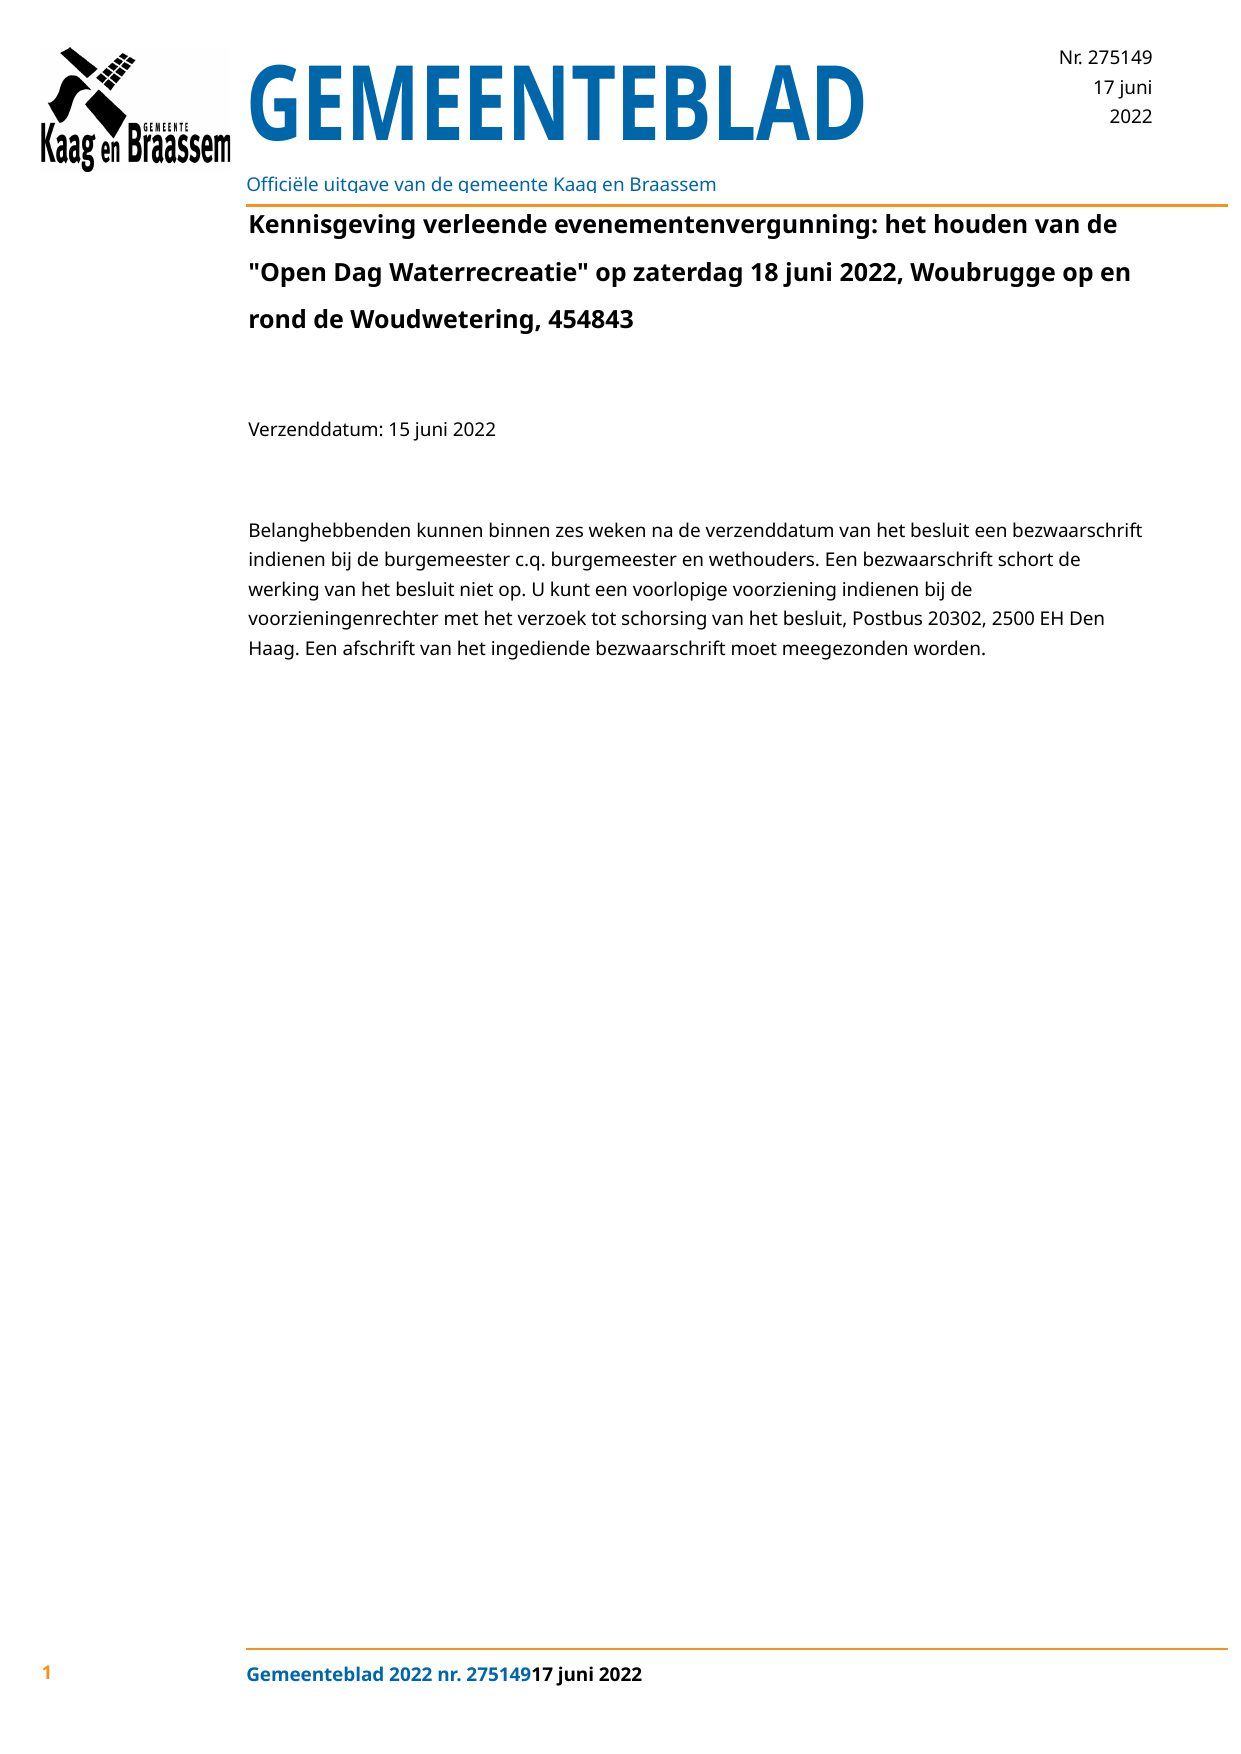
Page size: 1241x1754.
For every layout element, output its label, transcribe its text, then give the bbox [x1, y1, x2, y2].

text Kennisgeving verleende evenementenvergunning: het houden van de "Open Dag Waterrecreatie" op zaterdag 18 juni 2022, Woubrugge op en rond de Woudwetering, 454843 [248, 207, 1152, 336]
text Verzenddatum: 15 juni 2022 [248, 416, 1152, 442]
text Belanghebbenden kunnen binnen zes weken na de verzenddatum van het besluit een bezwaarschrift indienen bij de burgemeester c.q. burgemeester en wethouders. Een bezwaarschrift schort de werking van het besluit niet op. U kunt een voorlopige voorziening indienen bij de voorzieningenrechter met het verzoek tot schorsing van het besluit, Postbus 20302, 2500 EH Den Haag. Een afschrift van het ingediende bezwaarschrift moet meegezonden worden. [248, 517, 1152, 661]
picture [41, 47, 231, 172]
